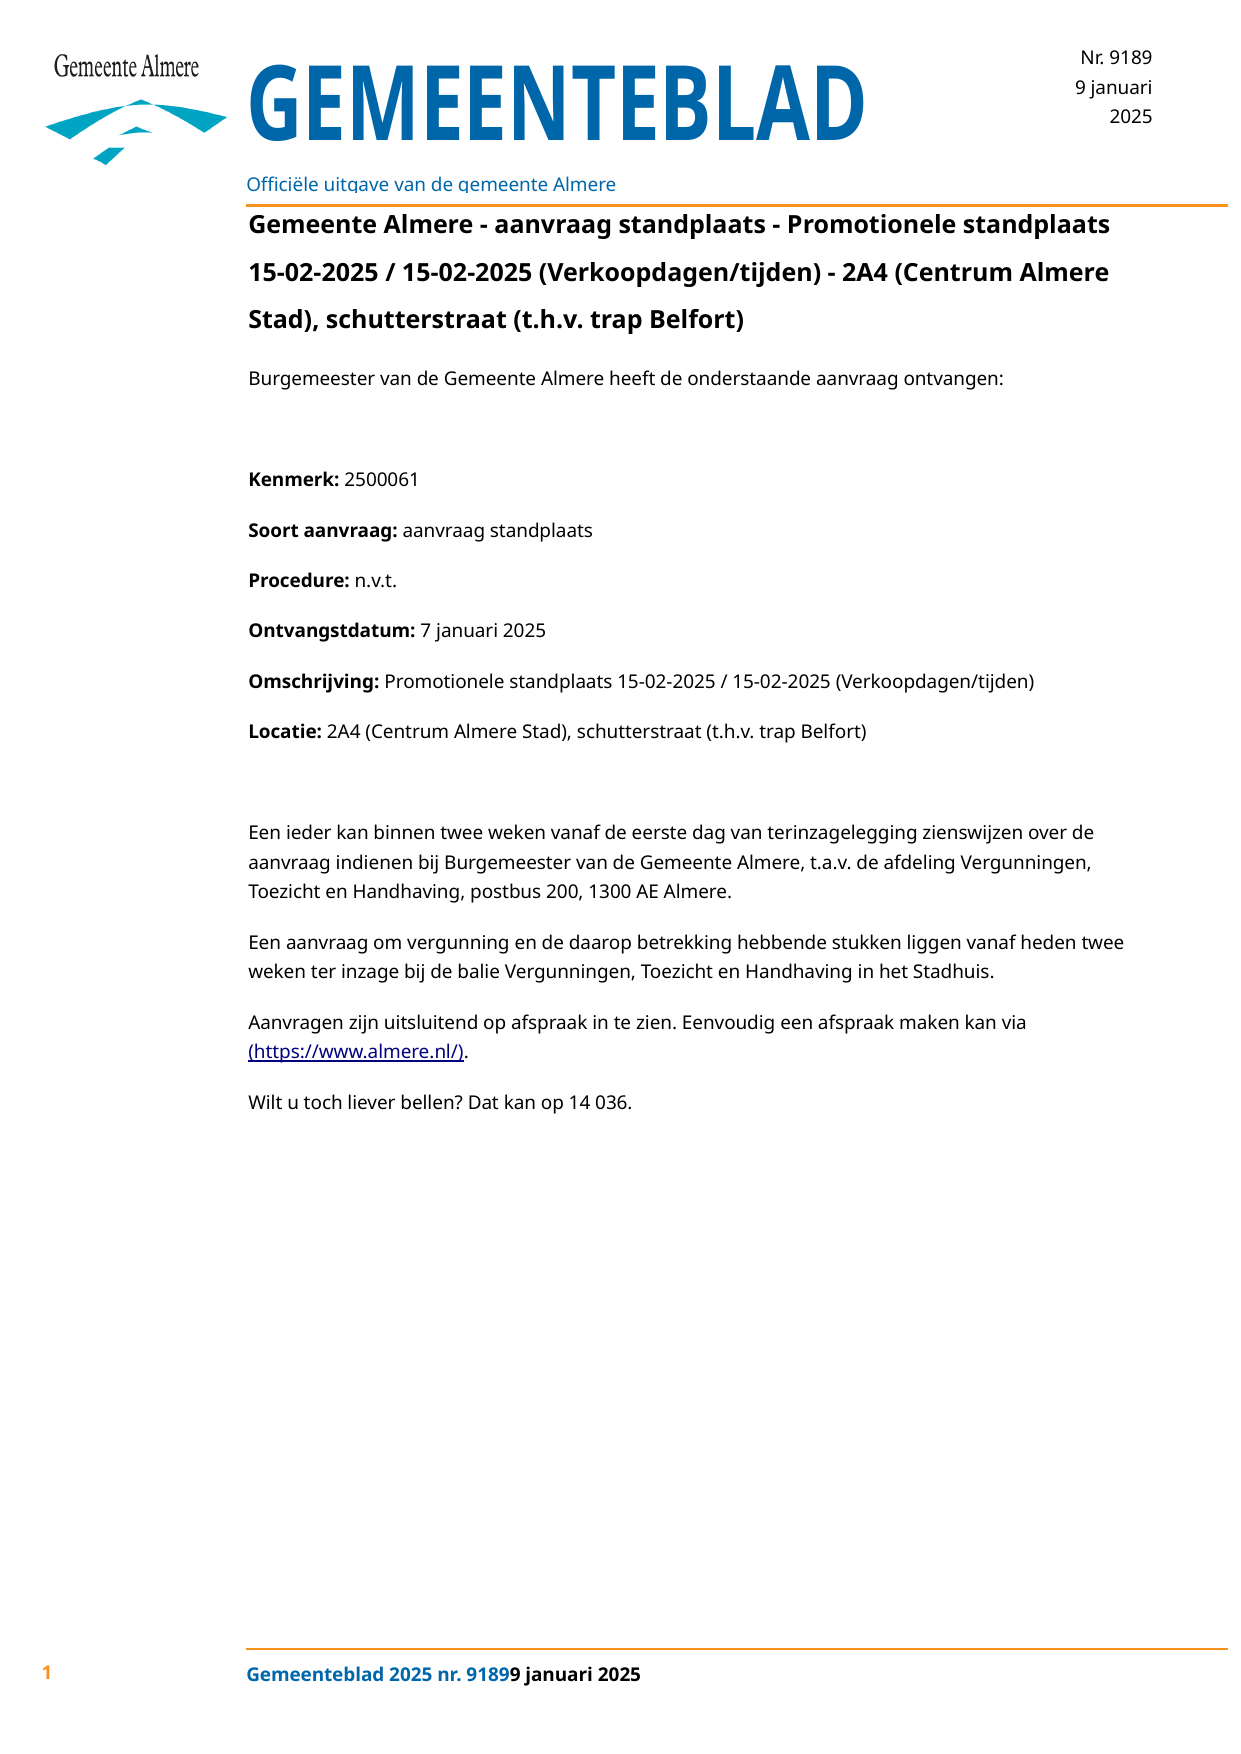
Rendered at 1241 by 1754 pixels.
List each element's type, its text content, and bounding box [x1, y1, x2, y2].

text Aanvragen zijn uitsluitend op afspraak in te zien. Eenvoudig een afspraak maken kan via (https://www.almere.nl/). [248, 1009, 1152, 1064]
text Een ieder kan binnen twee weken vanaf de eerste dag van terinzagelegging zienswijzen over de aanvraag indienen bij Burgemeester van de Gemeente Almere, t.a.v. de afdeling Vergunningen, Toezicht en Handhaving, postbus 200, 1300 AE Almere. [248, 819, 1152, 904]
text Gemeente Almere - aanvraag standplaats - Promotionele standplaats 15-02-2025 / 15-02-2025 (Verkoopdagen/tijden) - 2A4 (Centrum Almere Stad), schutterstraat (t.h.v. trap Belfort) [248, 207, 1152, 336]
text Een aanvraag om vergunning en de daarop betrekking hebbende stukken liggen vanaf heden twee weken ter inzage bij de balie Vergunningen, Toezicht en Handhaving in het Stadhuis. [248, 929, 1152, 984]
picture [41, 47, 231, 172]
text Wilt u toch liever bellen? Dat kan op 14 036. [248, 1089, 1152, 1114]
text Burgemeester van de Gemeente Almere heeft de onderstaande aanvraag ontvangen: [248, 366, 1152, 391]
text Ontvangstdatum: 7 januari 2025 [248, 618, 1152, 643]
text Locatie: 2A4 (Centrum Almere Stad), schutterstraat (t.h.v. trap Belfort) [248, 718, 1152, 744]
text Soort aanvraag: aanvraag standplaats [248, 517, 1152, 542]
text Procedure: n.v.t. [248, 567, 1152, 593]
text Kenmerk: 2500061 [248, 466, 1152, 492]
text Omschrijving: Promotionele standplaats 15-02-2025 / 15-02-2025 (Verkoopdagen/tijden) [248, 668, 1152, 694]
